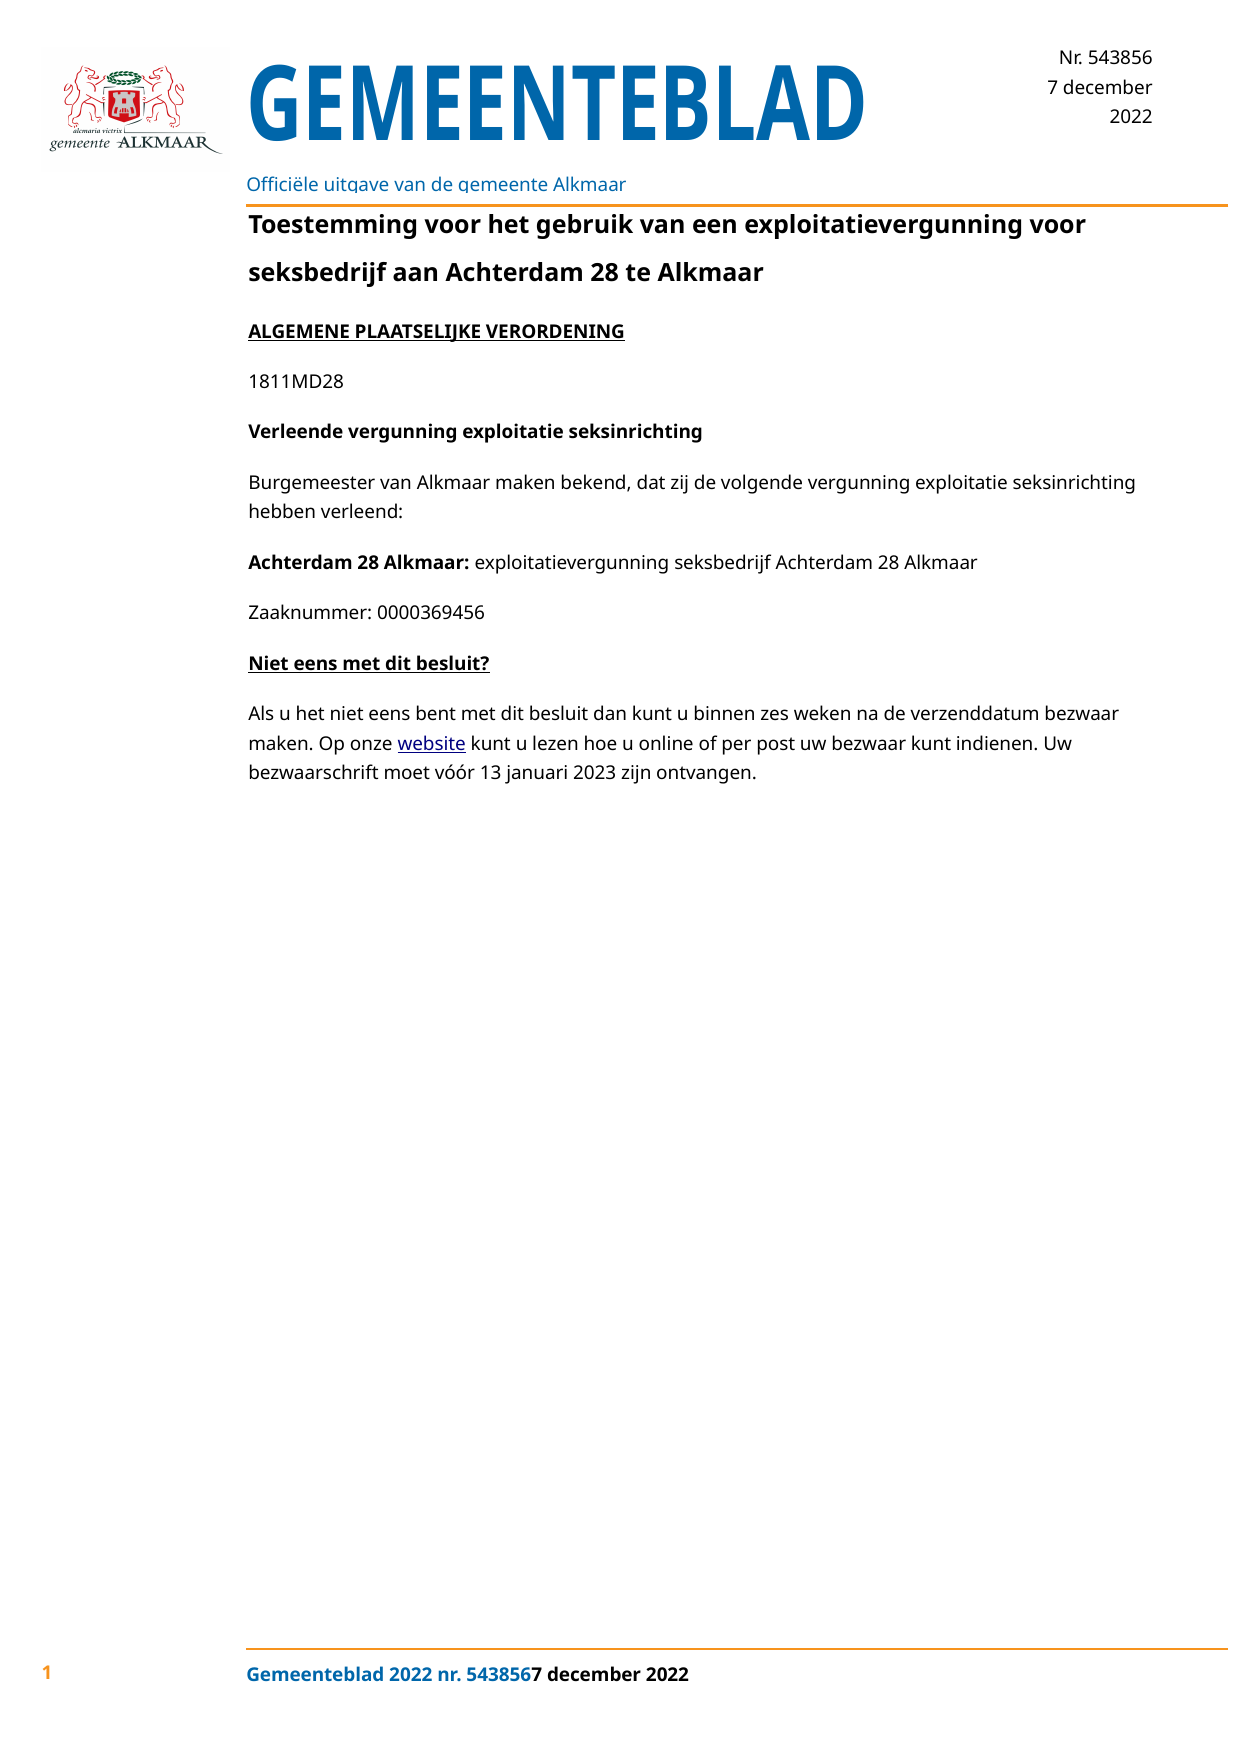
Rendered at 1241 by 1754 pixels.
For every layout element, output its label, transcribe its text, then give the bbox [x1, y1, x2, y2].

picture [41, 47, 231, 172]
text Achterdam 28 Alkmaar: exploitatievergunning seksbedrijf Achterdam 28 Alkmaar [248, 549, 1152, 575]
text Verleende vergunning exploitatie seksinrichting [248, 419, 1152, 444]
text Burgemeester van Alkmaar maken bekend, dat zij de volgende vergunning exploitatie seksinrichting hebben verleend: [248, 469, 1152, 524]
text ALGEMENE PLAATSELIJKE VERORDENING [248, 318, 1152, 344]
text 1811MD28 [248, 368, 1152, 394]
text Niet eens met dit besluit? [248, 650, 1152, 676]
text Zaaknummer: 0000369456 [248, 599, 1152, 625]
text Toestemming voor het gebruik van een exploitatievergunning voor seksbedrijf aan Achterdam 28 te Alkmaar [248, 207, 1152, 288]
text Als u het niet eens bent met dit besluit dan kunt u binnen zes weken na de verzenddatum bezwaar maken. Op onze website kunt u lezen hoe u online of per post uw bezwaar kunt indienen. Uw bezwaarschrift moet vóór 13 januari 2023 zijn ontvangen. [248, 700, 1152, 785]
